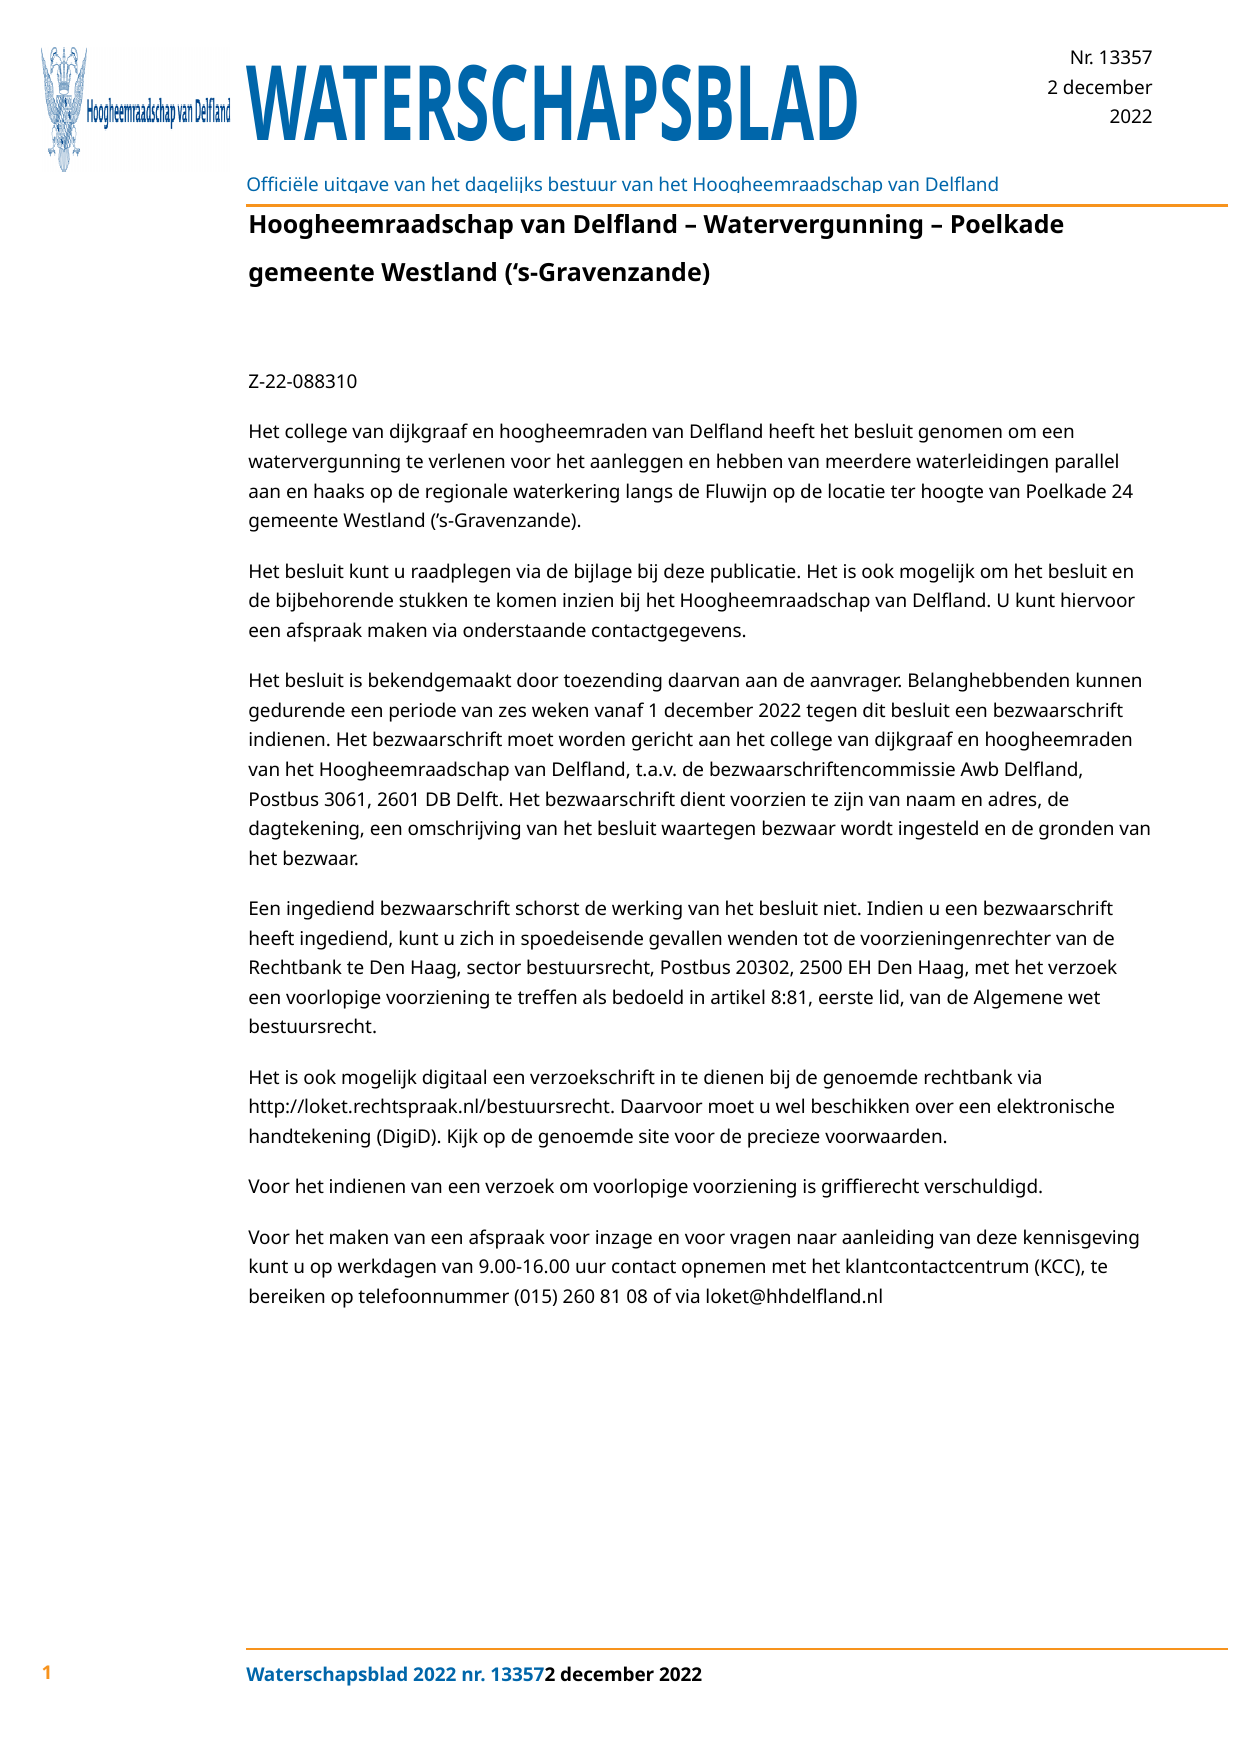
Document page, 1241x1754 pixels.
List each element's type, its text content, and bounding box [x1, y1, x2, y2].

text Voor het maken van een afspraak voor inzage en voor vragen naar aanleiding van deze kennisgeving kunt u op werkdagen van 9.00-16.00 uur contact opnemen met het klantcontactcentrum (KCC), te bereiken op telefoonnummer (015) 260 81 08 of via loket@hhdelfland.nl [248, 1224, 1152, 1309]
text Z-22-088310 [248, 368, 1152, 394]
text Voor het indienen van een verzoek om voorlopige voorziening is griffierecht verschuldigd. [248, 1174, 1152, 1199]
text Het is ook mogelijk digitaal een verzoekschrift in te dienen bij de genoemde rechtbank via http://loket.rechtspraak.nl/bestuursrecht. Daarvoor moet u wel beschikken over een elektronische handtekening (DigiD). Kijk op de genoemde site voor de precieze voorwaarden. [248, 1064, 1152, 1149]
text Een ingediend bezwaarschrift schorst de werking van het besluit niet. Indien u een bezwaarschrift heeft ingediend, kunt u zich in spoedeisende gevallen wenden tot de voorzieningenrechter van de Rechtbank te Den Haag, sector bestuursrecht, Postbus 20302, 2500 EH Den Haag, met het verzoek een voorlopige voorziening te treffen als bedoeld in artikel 8:81, eerste lid, van de Algemene wet bestuursrecht. [248, 895, 1152, 1039]
text Het besluit kunt u raadplegen via de bijlage bij deze publicatie. Het is ook mogelijk om het besluit en de bijbehorende stukken te komen inzien bij het Hoogheemraadschap van Delfland. U kunt hiervoor een afspraak maken via onderstaande contactgegevens. [248, 558, 1152, 643]
text Hoogheemraadschap van Delfland – Watervergunning – Poelkade gemeente Westland (‘s-Gravenzande) [248, 207, 1152, 288]
text Het besluit is bekendgemaakt door toezending daarvan aan de aanvrager. Belanghebbenden kunnen gedurende een periode van zes weken vanaf 1 december 2022 tegen dit besluit een bezwaarschrift indienen. Het bezwaarschrift moet worden gericht aan het college van dijkgraaf en hoogheemraden van het Hoogheemraadschap van Delfland, t.a.v. de bezwaarschriftencommissie Awb Delfland, Postbus 3061, 2601 DB Delft. Het bezwaarschrift dient voorzien te zijn van naam en adres, de dagtekening, een omschrijving van het besluit waartegen bezwaar wordt ingesteld en de gronden van het bezwaar. [248, 667, 1152, 871]
text Het college van dijkgraaf en hoogheemraden van Delfland heeft het besluit genomen om een watervergunning te verlenen voor het aanleggen en hebben van meerdere waterleidingen parallel aan en haaks op de regionale waterkering langs de Fluwijn op de locatie ter hoogte van Poelkade 24 gemeente Westland (’s-Gravenzande). [248, 419, 1152, 533]
picture [41, 47, 231, 172]
